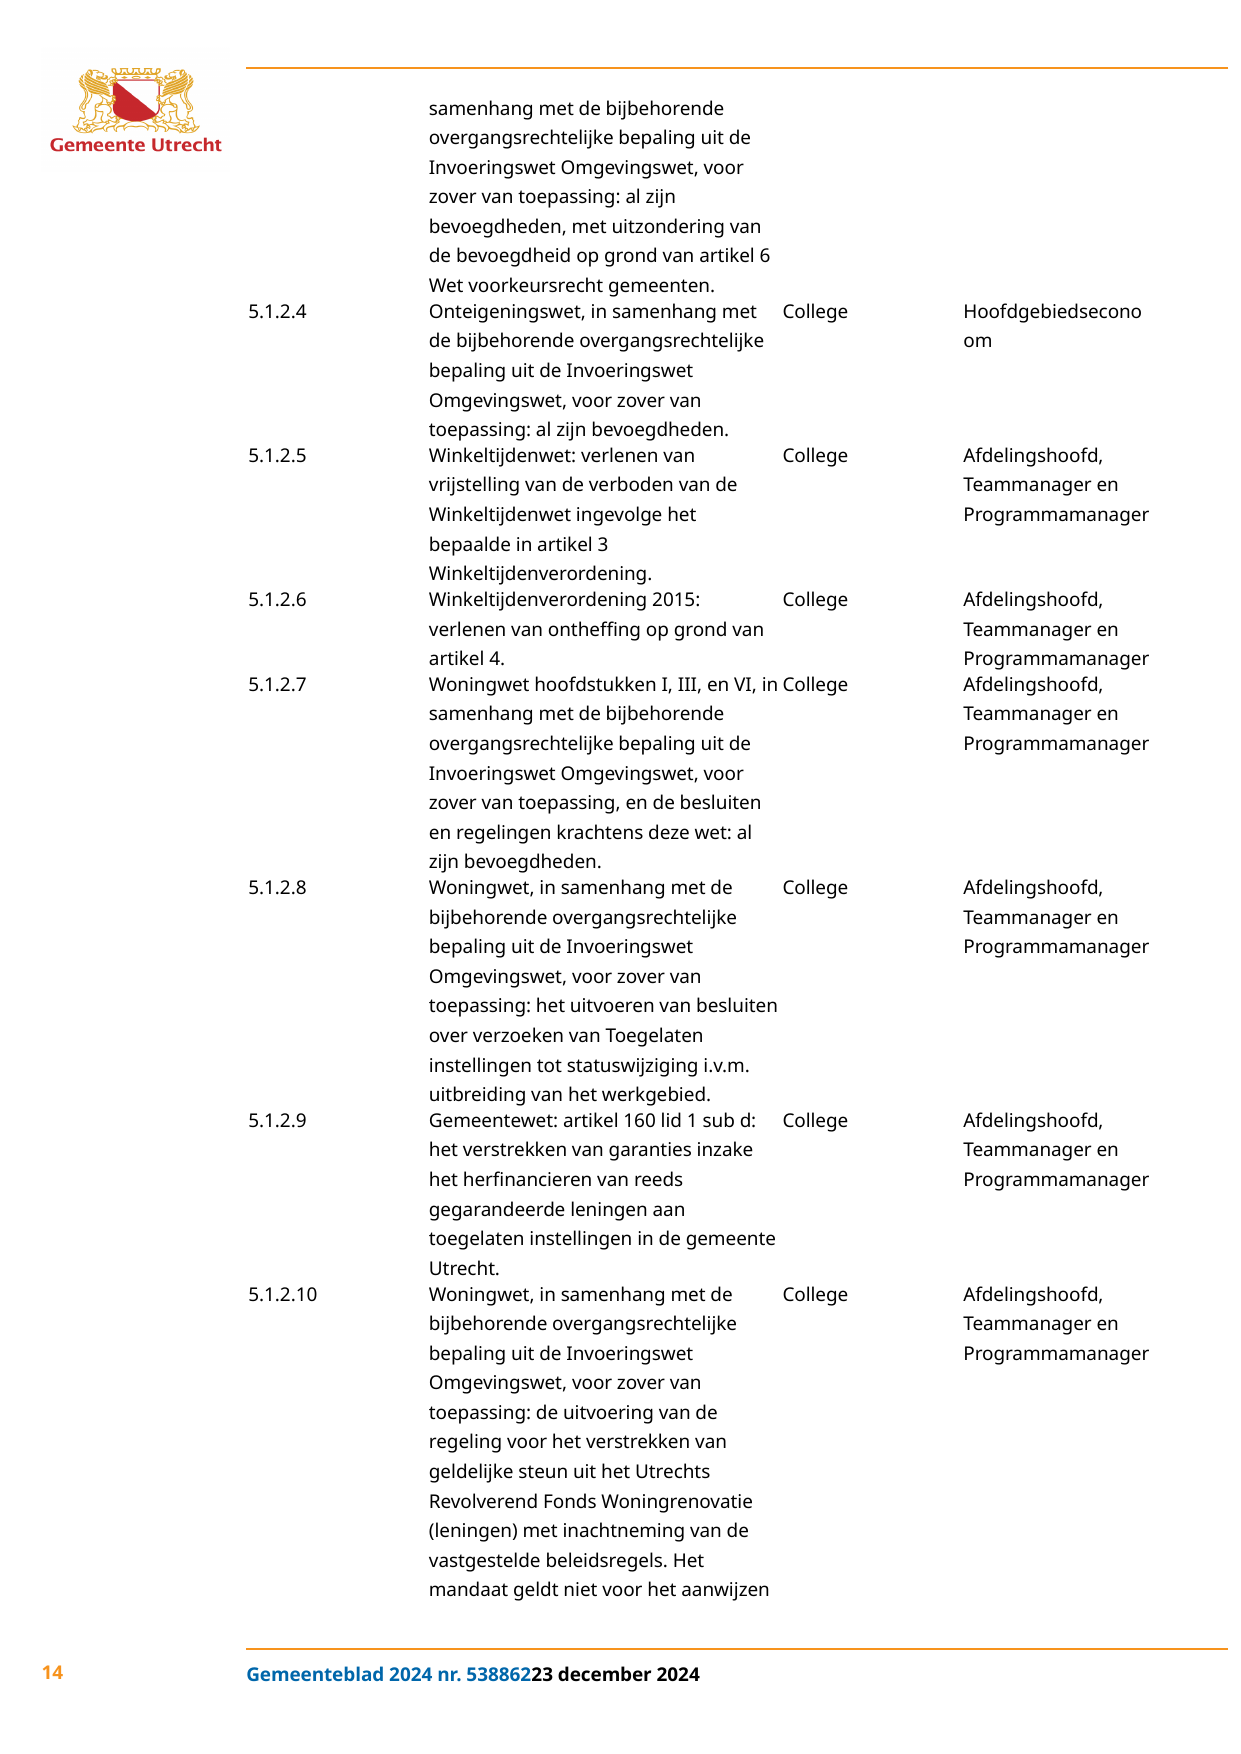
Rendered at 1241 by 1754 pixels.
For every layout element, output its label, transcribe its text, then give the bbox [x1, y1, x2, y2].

table_cell 5.1.2.4 [248, 298, 429, 442]
table_cell Woningwet, in samenhang met de bijbehorende overgangsrechtelijke bepaling uit de Invoeringswet Omgevingswet, voor zover van toepassing: het uitvoeren van besluiten over verzoeken van Toegelaten instellingen tot statuswijziging i.v.m. uitbreiding van het werkgebied. [429, 874, 782, 1107]
table_cell Afdelingshoofd, Teammanager en Programmamanager [963, 671, 1152, 874]
table_cell 5.1.2.5 [248, 442, 429, 586]
table_cell Hoofdgebiedseconoom [963, 298, 1152, 442]
table_cell 5.1.2.9 [248, 1107, 429, 1281]
table_cell Gemeentewet: artikel 160 lid 1 sub d: het verstrekken van garanties inzake het herfinancieren van reeds gegarandeerde leningen aan toegelaten instellingen in de gemeente Utrecht. [429, 1107, 782, 1281]
table_cell Woningwet, in samenhang met de bijbehorende overgangsrechtelijke bepaling uit de Invoeringswet Omgevingswet, voor zover van toepassing: de uitvoering van de regeling voor het verstrekken van geldelijke steun uit het Utrechts Revolverend Fonds Woningrenovatie (leningen) met inachtneming van de vastgestelde beleidsregels. Het mandaat geldt niet voor het aanwijzen [429, 1281, 782, 1602]
table_cell College [782, 671, 963, 874]
table_cell College [782, 1107, 963, 1281]
table_cell samenhang met de bijbehorende overgangsrechtelijke bepaling uit de Invoeringswet Omgevingswet, voor zover van toepassing: al zijn bevoegdheden, met uitzondering van de bevoegdheid op grond van artikel 6 Wet voorkeursrecht gemeenten. [429, 95, 782, 298]
table_cell College [782, 586, 963, 671]
table_cell Afdelingshoofd, Teammanager en Programmamanager [963, 1107, 1152, 1281]
table_cell Afdelingshoofd, Teammanager en Programmamanager [963, 1281, 1152, 1602]
table_cell 5.1.2.6 [248, 586, 429, 671]
table_cell Afdelingshoofd, Teammanager en Programmamanager [963, 874, 1152, 1107]
table_cell Afdelingshoofd, Teammanager en Programmamanager [963, 442, 1152, 586]
picture [41, 47, 231, 172]
table_cell Winkeltijdenverordening 2015: verlenen van ontheffing op grond van artikel 4. [429, 586, 782, 671]
table_cell Onteigeningswet, in samenhang met de bijbehorende overgangsrechtelijke bepaling uit de Invoeringswet Omgevingswet, voor zover van toepassing: al zijn bevoegdheden. [429, 298, 782, 442]
table_cell College [782, 298, 963, 442]
table_cell Woningwet hoofdstukken I, III, en VI, in samenhang met de bijbehorende overgangsrechtelijke bepaling uit de Invoeringswet Omgevingswet, voor zover van toepassing, en de besluiten en regelingen krachtens deze wet: al zijn bevoegdheden. [429, 671, 782, 874]
table_cell Afdelingshoofd, Teammanager en Programmamanager [963, 586, 1152, 671]
table_cell College [782, 874, 963, 1107]
table_cell [963, 95, 1152, 298]
table_cell [248, 95, 429, 298]
table_cell 5.1.2.10 [248, 1281, 429, 1602]
table_cell [782, 95, 963, 298]
table_cell 5.1.2.7 [248, 671, 429, 874]
table_cell 5.1.2.8 [248, 874, 429, 1107]
table_cell College [782, 442, 963, 586]
table_cell Winkeltijdenwet: verlenen van vrijstelling van de verboden van de Winkeltijdenwet ingevolge het bepaalde in artikel 3 Winkeltijdenverordening. [429, 442, 782, 586]
table_cell College [782, 1281, 963, 1602]
